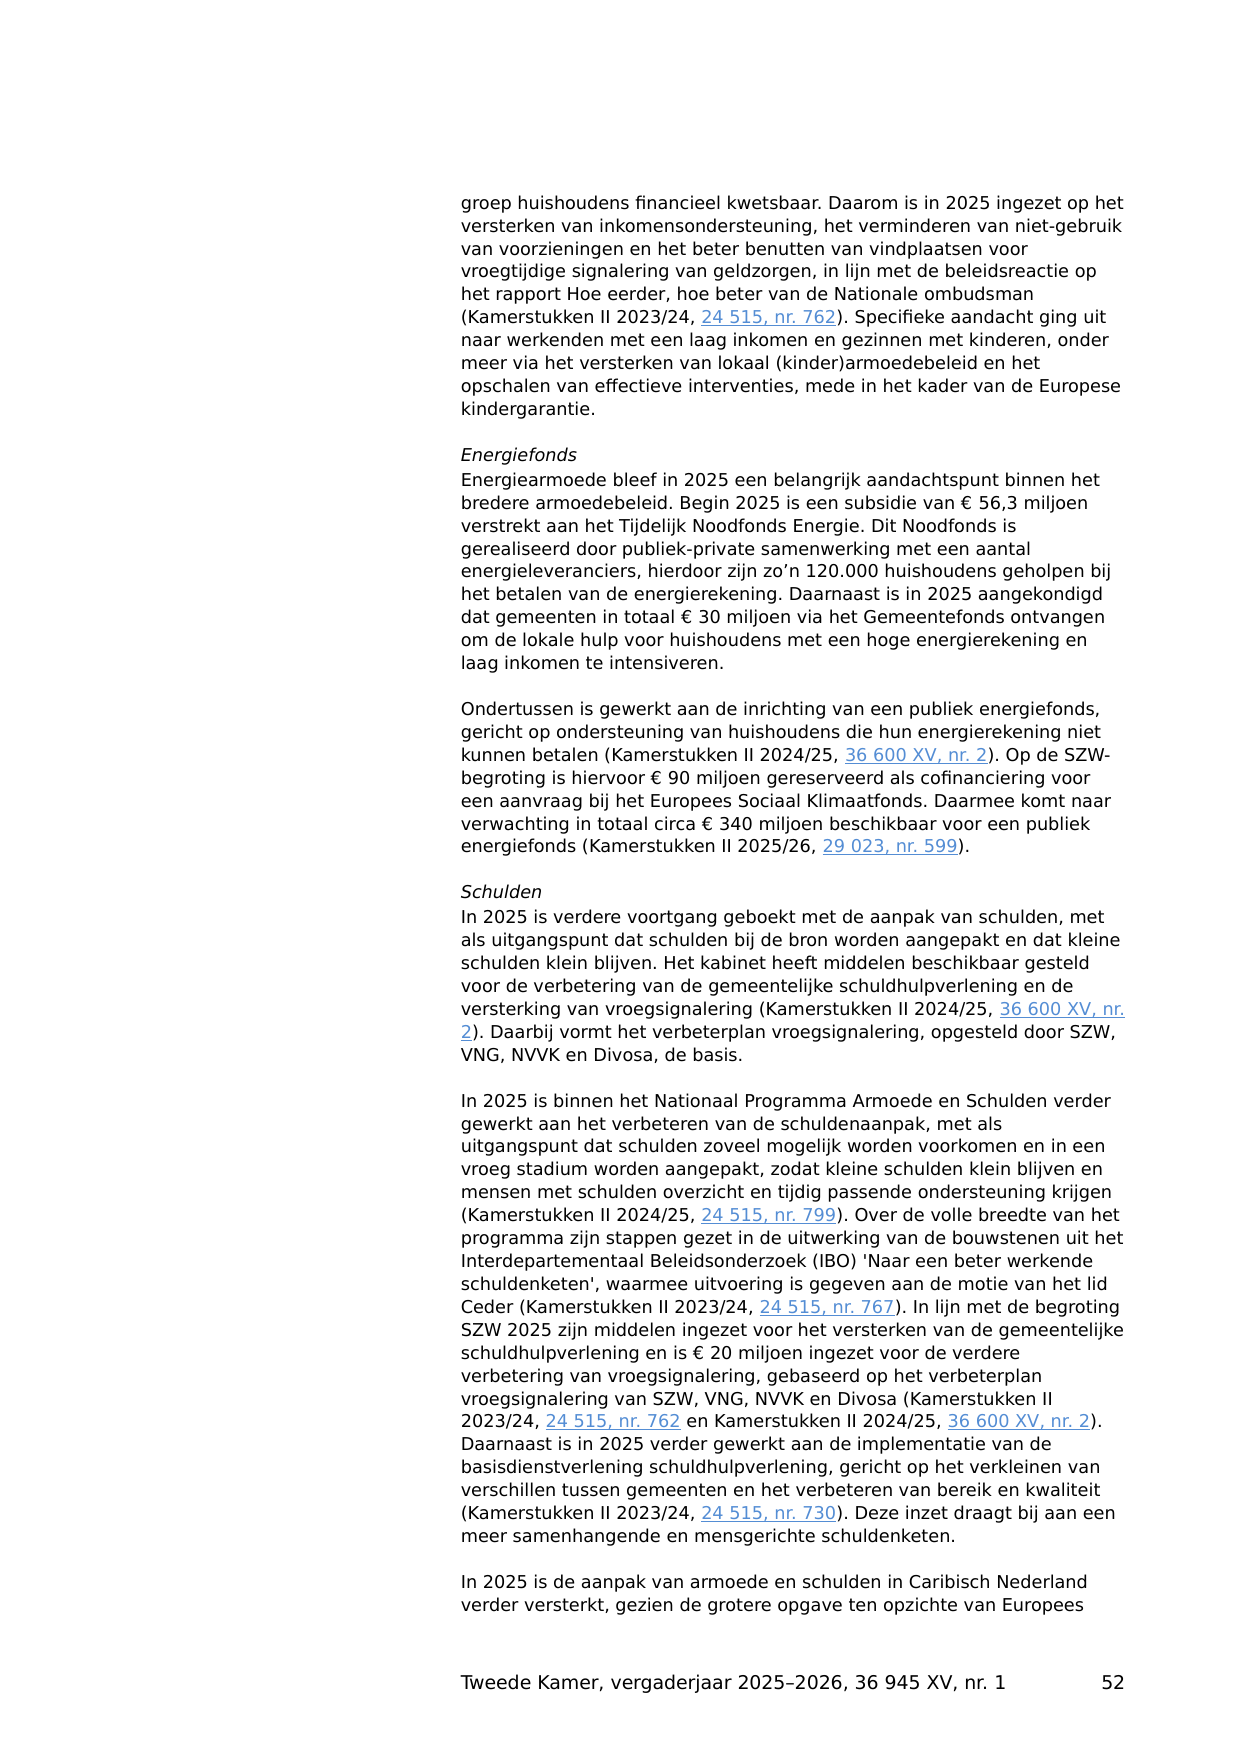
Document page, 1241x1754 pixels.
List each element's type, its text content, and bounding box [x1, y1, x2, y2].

text In 2025 is de aanpak van armoede en schulden in Caribisch Nederland verder versterkt, gezien de grotere opgave ten opzichte van Europees [461, 1570, 1125, 1616]
text Energiefonds [461, 443, 1125, 466]
text Ondertussen is gewerkt aan de inrichting van een publiek energiefonds, gericht op ondersteuning van huishoudens die hun energierekening niet kunnen betalen (Kamerstukken II 2024/25, 36 600 XV, nr. 2). Op de SZW-begroting is hiervoor € 90 miljoen gereserveerd als cofinanciering voor een aanvraag bij het Europees Sociaal Klimaatfonds. Daarmee komt naar verwachting in totaal circa € 340 miljoen beschikbaar voor een publiek energiefonds (Kamerstukken II 2025/26, 29 023, nr. 599). [461, 697, 1125, 857]
text In 2025 is verdere voortgang geboekt met de aanpak van schulden, met als uitgangspunt dat schulden bij de bron worden aangepakt en dat kleine schulden klein blijven. Het kabinet heeft middelen beschikbaar gesteld voor de verbetering van de gemeentelijke schuldhulpverlening en de versterking van vroegsignalering (Kamerstukken II 2024/25, 36 600 XV, nr. 2). Daarbij vormt het verbeterplan vroegsignalering, opgesteld door SZW, VNG, NVVK en Divosa, de basis. [461, 905, 1125, 1066]
text groep huishoudens financieel kwetsbaar. Daarom is in 2025 ingezet op het versterken van inkomensondersteuning, het verminderen van niet-gebruik van voorzieningen en het beter benutten van vindplaatsen voor vroegtijdige signalering van geldzorgen, in lijn met de beleidsreactie op het rapport Hoe eerder, hoe beter van de Nationale ombudsman (Kamerstukken II 2023/24, 24 515, nr. 762). Specifieke aandacht ging uit naar werkenden met een laag inkomen en gezinnen met kinderen, onder meer via het versterken van lokaal (kinder)armoedebeleid en het opschalen van effectieve interventies, mede in het kader van de Europese kindergarantie. [461, 191, 1125, 420]
text In 2025 is binnen het Nationaal Programma Armoede en Schulden verder gewerkt aan het verbeteren van de schuldenaanpak, met als uitgangspunt dat schulden zoveel mogelijk worden voorkomen en in een vroeg stadium worden aangepakt, zodat kleine schulden klein blijven en mensen met schulden overzicht en tijdig passende ondersteuning krijgen (Kamerstukken II 2024/25, 24 515, nr. 799). Over de volle breedte van het programma zijn stappen gezet in de uitwerking van de bouwstenen uit het Interdepartementaal Beleidsonderzoek (IBO) 'Naar een beter werkende schuldenketen', waarmee uitvoering is gegeven aan de motie van het lid Ceder (Kamerstukken II 2023/24, 24 515, nr. 767). In lijn met de begroting SZW 2025 zijn middelen ingezet voor het versterken van de gemeentelijke schuldhulpverlening en is € 20 miljoen ingezet voor de verdere verbetering van vroegsignalering, gebaseerd op het verbeterplan vroegsignalering van SZW, VNG, NVVK en Divosa (Kamerstukken II 2023/24, 24 515, nr. 762 en Kamerstukken II 2024/25, 36 600 XV, nr. 2). Daarnaast is in 2025 verder gewerkt aan de implementatie van de basisdienstverlening schuldhulpverlening, gericht op het verkleinen van verschillen tussen gemeenten en het verbeteren van bereik en kwaliteit (Kamerstukken II 2023/24, 24 515, nr. 730). Deze inzet draagt bij aan een meer samenhangende en mensgerichte schuldenketen. [461, 1089, 1125, 1547]
text Energiearmoede bleef in 2025 een belangrijk aandachtspunt binnen het bredere armoedebeleid. Begin 2025 is een subsidie van € 56,3 miljoen verstrekt aan het Tijdelijk Noodfonds Energie. Dit Noodfonds is gerealiseerd door publiek-private samenwerking met een aantal energieleveranciers, hierdoor zijn zo’n 120.000 huishoudens geholpen bij het betalen van de energierekening. Daarnaast is in 2025 aangekondigd dat gemeenten in totaal € 30 miljoen via het Gemeentefonds ontvangen om de lokale hulp voor huishoudens met een hoge energierekening en laag inkomen te intensiveren. [461, 468, 1125, 674]
text Schulden [461, 880, 1125, 903]
